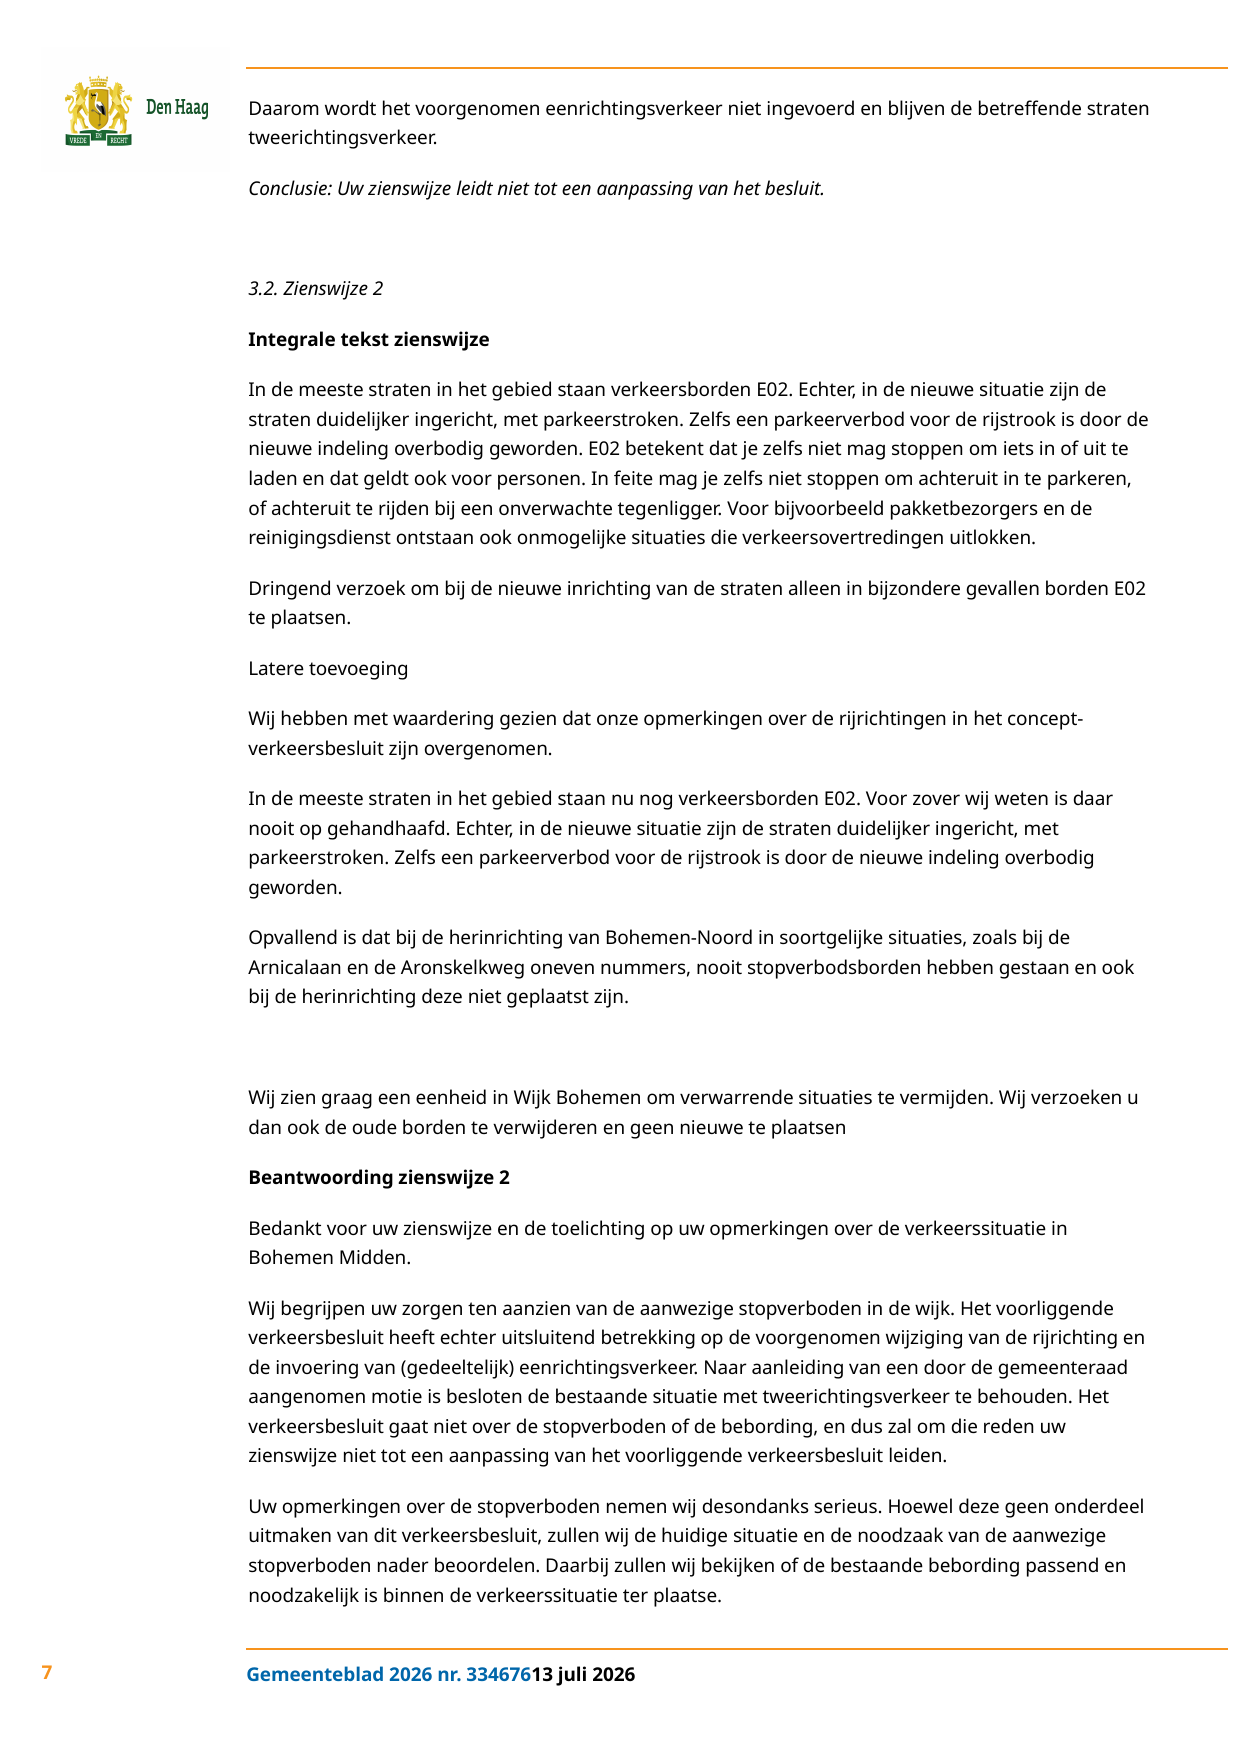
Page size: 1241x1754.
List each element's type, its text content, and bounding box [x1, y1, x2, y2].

text Dringend verzoek om bij de nieuwe inrichting van de straten alleen in bijzondere gevallen borden E02 te plaatsen. [248, 575, 1152, 630]
text Opvallend is dat bij de herinrichting van Bohemen-Noord in soortgelijke situaties, zoals bij de Arnicalaan en de Aronskelkweg oneven nummers, nooit stopverbodsborden hebben gestaan en ook bij de herinrichting deze niet geplaatst zijn. [248, 924, 1152, 1009]
text Wij begrijpen uw zorgen ten aanzien van de aanwezige stopverboden in de wijk. Het voorliggende verkeersbesluit heeft echter uitsluitend betrekking op de voorgenomen wijziging van de rijrichting en de invoering van (gedeeltelijk) eenrichtingsverkeer. Naar aanleiding van een door de gemeenteraad aangenomen motie is besloten de bestaande situatie met tweerichtingsverkeer te behouden. Het verkeersbesluit gaat niet over de stopverboden of de bebording, en dus zal om die reden uw zienswijze niet tot een aanpassing van het voorliggende verkeersbesluit leiden. [248, 1295, 1152, 1468]
text Integrale tekst zienswijze [248, 326, 1152, 352]
text 3.2. Zienswijze 2 [248, 276, 1152, 301]
text Daarom wordt het voorgenomen eenrichtingsverkeer niet ingevoerd en blijven de betreffende straten tweerichtingsverkeer. [248, 95, 1152, 150]
text Wij zien graag een eenheid in Wijk Bohemen om verwarrende situaties te vermijden. Wij verzoeken u dan ook de oude borden te verwijderen en geen nieuwe te plaatsen [248, 1084, 1152, 1140]
text Uw opmerkingen over de stopverboden nemen wij desondanks serieus. Hoewel deze geen onderdeel uitmaken van dit verkeersbesluit, zullen wij de huidige situatie en de noodzaak van de aanwezige stopverboden nader beoordelen. Daarbij zullen wij bekijken of de bestaande bebording passend en noodzakelijk is binnen de verkeerssituatie ter plaatse. [248, 1493, 1152, 1608]
text In de meeste straten in het gebied staan nu nog verkeersborden E02. Voor zover wij weten is daar nooit op gehandhaafd. Echter, in de nieuwe situatie zijn de straten duidelijker ingericht, met parkeerstroken. Zelfs een parkeerverbod voor de rijstrook is door de nieuwe indeling overbodig geworden. [248, 785, 1152, 900]
text Beantwoording zienswijze 2 [248, 1164, 1152, 1190]
text Wij hebben met waardering gezien dat onze opmerkingen over de rijrichtingen in het concept-verkeersbesluit zijn overgenomen. [248, 705, 1152, 761]
text In de meeste straten in het gebied staan verkeersborden E02. Echter, in de nieuwe situatie zijn de straten duidelijker ingericht, met parkeerstroken. Zelfs een parkeerverbod voor de rijstrook is door de nieuwe indeling overbodig geworden. E02 betekent dat je zelfs niet mag stoppen om iets in of uit te laden en dat geldt ook voor personen. In feite mag je zelfs niet stoppen om achteruit in te parkeren, of achteruit te rijden bij een onverwachte tegenligger. Voor bijvoorbeeld pakketbezorgers en de reinigingsdienst ontstaan ook onmogelijke situaties die verkeersovertredingen uitlokken. [248, 376, 1152, 550]
picture [41, 47, 231, 172]
text Latere toevoeging [248, 655, 1152, 681]
text Conclusie: Uw zienswijze leidt niet tot een aanpassing van het besluit. [248, 175, 1152, 201]
text Bedankt voor uw zienswijze en de toelichting op uw opmerkingen over de verkeerssituatie in Bohemen Midden. [248, 1215, 1152, 1270]
